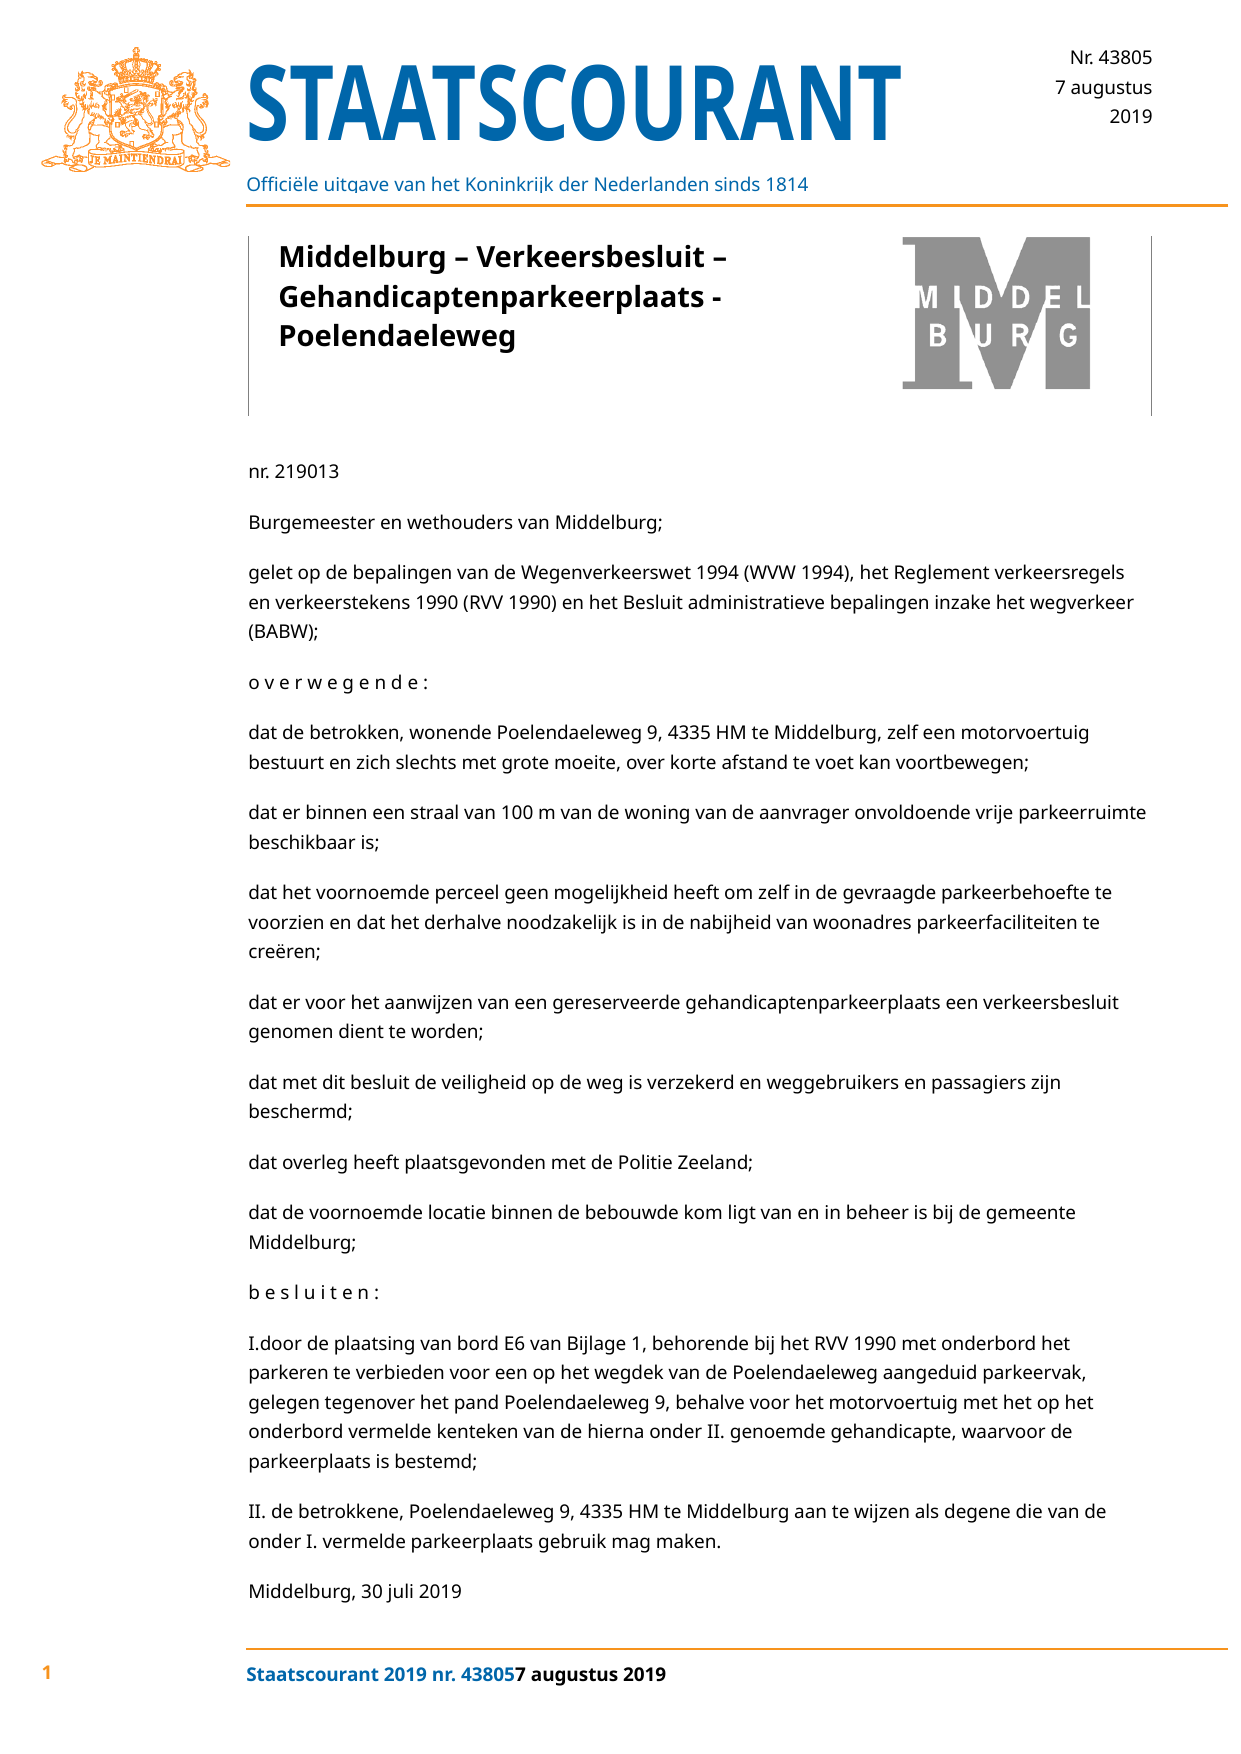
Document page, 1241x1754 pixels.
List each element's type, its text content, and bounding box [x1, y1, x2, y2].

text dat de voornoemde locatie binnen de bebouwde kom ligt van en in beheer is bij de gemeente Middelburg; [248, 1199, 1152, 1255]
text dat er binnen een straal van 100 m van de woning van de aanvrager onvoldoende vrije parkeerruimte beschikbaar is; [248, 799, 1152, 855]
text dat met dit besluit de veiligheid op de weg is verzekerd en weggebruikers en passagiers zijn beschermd; [248, 1069, 1152, 1124]
text II. de betrokkene, Poelendaeleweg 9, 4335 HM te Middelburg aan te wijzen als degene die van de onder I. vermelde parkeerplaats gebruik mag maken. [248, 1499, 1152, 1554]
text dat het voornoemde perceel geen mogelijkheid heeft om zelf in de gevraagde parkeerbehoefte te voorzien en dat het derhalve noodzakelijk is in de nabijheid van woonadres parkeerfaciliteiten te creëren; [248, 879, 1152, 964]
text dat de betrokken, wonende Poelendaeleweg 9, 4335 HM te Middelburg, zelf een motorvoertuig bestuurt en zich slechts met grote moeite, over korte afstand te voet kan voortbewegen; [248, 719, 1152, 775]
text I.door de plaatsing van bord E6 van Bijlage 1, behorende bij het RVV 1990 met onderbord het parkeren te verbieden voor een op het wegdek van de Poelendaeleweg aangeduid parkeervak, gelegen tegenover het pand Poelendaeleweg 9, behalve voor het motorvoertuig met het op het onderbord vermelde kenteken van de hierna onder II. genoemde gehandicapte, waarvoor de parkeerplaats is bestemd; [248, 1330, 1152, 1474]
text nr. 219013 [248, 459, 1152, 484]
text b e s l u i t e n : [248, 1279, 1152, 1305]
text o v e r w e g e n d e : [248, 669, 1152, 695]
picture [882, 236, 1119, 390]
picture [41, 47, 231, 172]
text gelet op de bepalingen van de Wegenverkeerswet 1994 (WVW 1994), het Reglement verkeersregels en verkeerstekens 1990 (RVV 1990) en het Besluit administratieve bepalingen inzake het wegverkeer (BABW); [248, 559, 1152, 644]
text Burgemeester en wethouders van Middelburg; [248, 509, 1152, 535]
text dat overleg heeft plaatsgevonden met de Politie Zeeland; [248, 1149, 1152, 1175]
text dat er voor het aanwijzen van een gereserveerde gehandicaptenparkeerplaats een verkeersbesluit genomen dient te worden; [248, 989, 1152, 1044]
table_header [850, 236, 1151, 416]
text Middelburg, 30 juli 2019 [248, 1579, 1152, 1604]
table_header Middelburg – Verkeersbesluit – Gehandicaptenparkeerplaats - Poelendaeleweg [249, 236, 850, 416]
